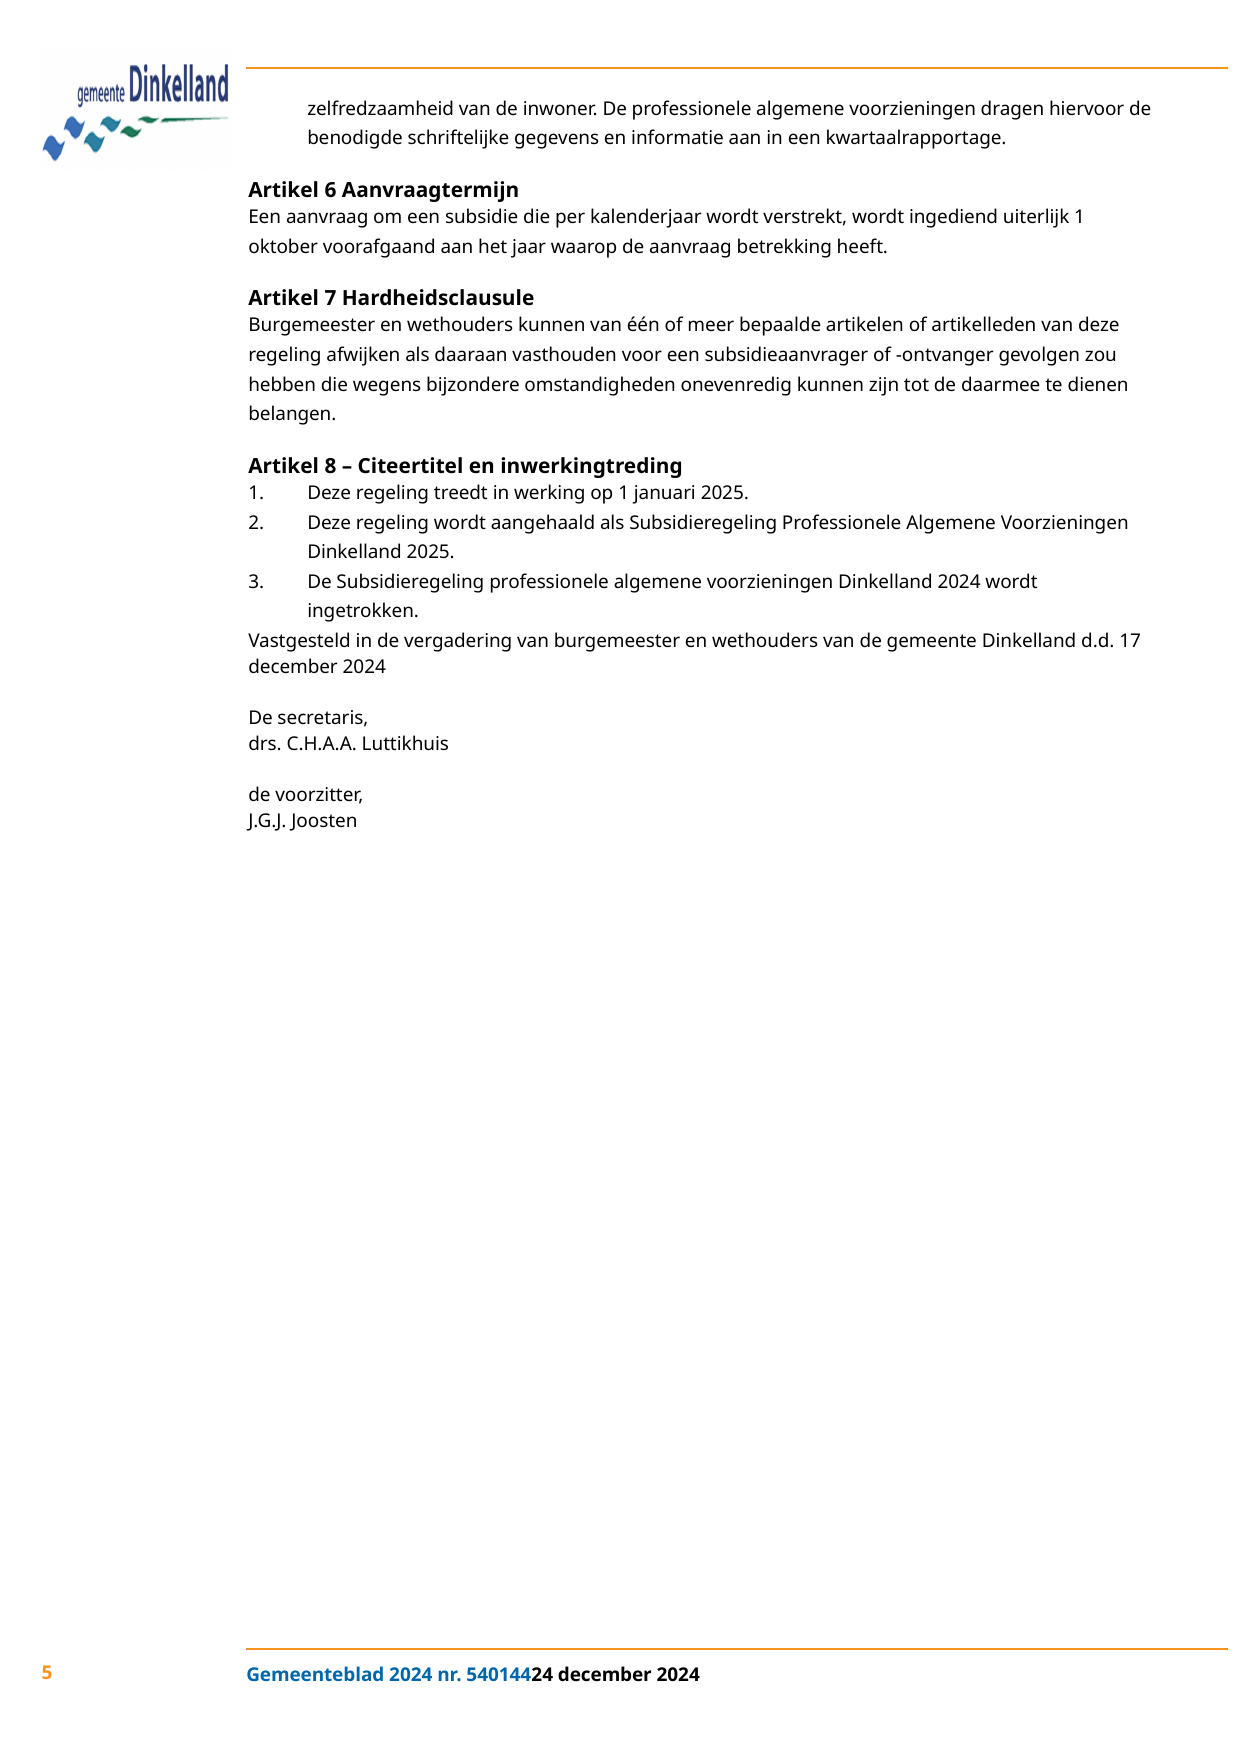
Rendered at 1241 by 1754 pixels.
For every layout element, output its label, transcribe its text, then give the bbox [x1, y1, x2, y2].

picture [41, 47, 231, 172]
text drs. C.H.A.A. Luttikhuis [248, 730, 1152, 756]
text Artikel 6 Aanvraagtermijn [248, 175, 1152, 203]
text Artikel 8 – Citeertitel en inwerkingtreding [248, 451, 1152, 479]
list De Subsidieregeling professionele algemene voorzieningen Dinkelland 2024 wordt ingetrokken. [248, 568, 1152, 623]
text Vastgesteld in de vergadering van burgemeester en wethouders van de gemeente Dinkelland d.d. 17 december 2024 [248, 627, 1152, 679]
text De secretaris, [248, 704, 1152, 730]
text Burgemeester en wethouders kunnen van één of meer bepaalde artikelen of artikelleden van deze regeling afwijken als daaraan vasthouden voor een subsidieaanvrager of -ontvanger gevolgen zou hebben die wegens bijzondere omstandigheden onevenredig kunnen zijn tot de daarmee te dienen belangen. [248, 312, 1152, 426]
text Een aanvraag om een subsidie die per kalenderjaar wordt verstrekt, wordt ingediend uiterlijk 1 oktober voorafgaand aan het jaar waarop de aanvraag betrekking heeft. [248, 203, 1152, 258]
list Deze regeling wordt aangehaald als Subsidieregeling Professionele Algemene Voorzieningen Dinkelland 2025. [248, 509, 1152, 564]
text J.G.J. Joosten [248, 807, 1152, 833]
list Deze regeling treedt in werking op 1 januari 2025. [248, 479, 1152, 505]
text de voorzitter, [248, 782, 1152, 807]
text Artikel 7 Hardheidsclausule [248, 283, 1152, 312]
list zelfredzaamheid van de inwoner. De professionele algemene voorzieningen dragen hiervoor de benodigde schriftelijke gegevens en informatie aan in een kwartaalrapportage. [248, 95, 1152, 150]
